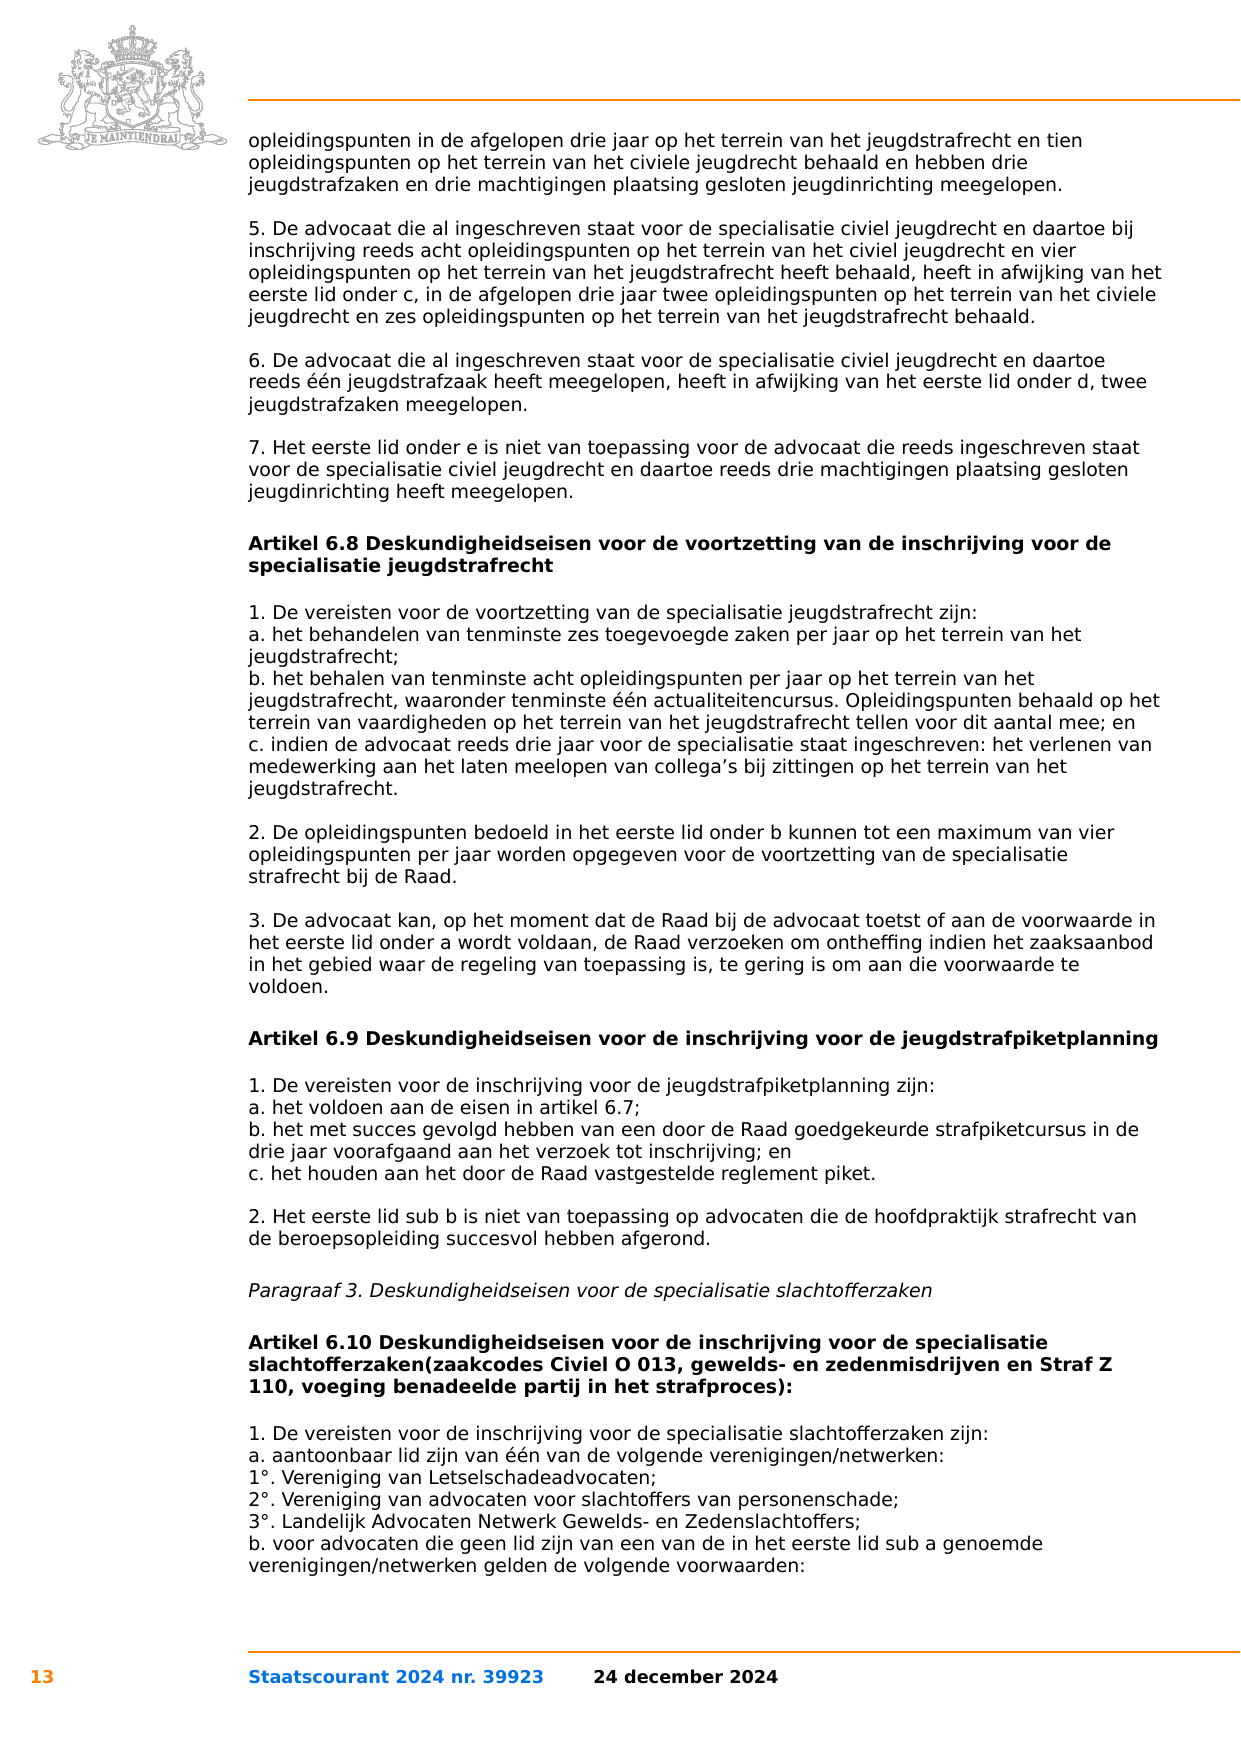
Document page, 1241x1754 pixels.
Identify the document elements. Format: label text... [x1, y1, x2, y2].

text 1. De vereisten voor de inschrijving voor de jeugdstrafpiketplanning zijn: [248, 1074, 1163, 1097]
text b. voor advocaten die geen lid zijn van een van de in het eerste lid sub a genoemde verenigingen/netwerken gelden de volgende voorwaarden: [248, 1533, 1163, 1577]
text b. het behalen van tenminste acht opleidingspunten per jaar op het terrein van het jeugdstrafrecht, waaronder tenminste één actualiteitencursus. Opleidingspunten behaald op het terrein van vaardigheden op het terrein van het jeugdstrafrecht tellen voor dit aantal mee; en [248, 668, 1163, 734]
text 1. De vereisten voor de inschrijving voor de specialisatie slachtofferzaken zijn: [248, 1423, 1163, 1445]
text b. het met succes gevolgd hebben van een door de Raad goedgekeurde strafpiketcursus in de drie jaar voorafgaand aan het verzoek tot inschrijving; en [248, 1118, 1163, 1162]
text 3. De advocaat kan, op het moment dat de Raad bij de advocaat toetst of aan de voorwaarde in het eerste lid onder a wordt voldaan, de Raad verzoeken om ontheffing indien het zaaksaanbod in het gebied waar de regeling van toepassing is, te gering is om aan die voorwaarde te voldoen. [248, 910, 1163, 998]
text 1°. Vereniging van Letselschadeadvocaten; [248, 1467, 1163, 1489]
text a. het voldoen aan de eisen in artikel 6.7; [248, 1097, 1163, 1118]
text 7. Het eerste lid onder e is niet van toepassing voor de advocaat die reeds ingeschreven staat voor de specialisatie civiel jeugdrecht en daartoe reeds drie machtigingen plaatsing gesloten jeugdinrichting heeft meegelopen. [248, 437, 1163, 503]
text opleidingspunten in de afgelopen drie jaar op het terrein van het jeugdstrafrecht en tien opleidingspunten op het terrein van het civiele jeugdrecht behaald en hebben drie jeugdstrafzaken en drie machtigingen plaatsing gesloten jeugdinrichting meegelopen. [248, 130, 1163, 196]
text 2. De opleidingspunten bedoeld in het eerste lid onder b kunnen tot een maximum van vier opleidingspunten per jaar worden opgegeven voor de voortzetting van de specialisatie strafrecht bij de Raad. [248, 822, 1163, 888]
text 6. De advocaat die al ingeschreven staat voor de specialisatie civiel jeugdrecht en daartoe reeds één jeugdstrafzaak heeft meegelopen, heeft in afwijking van het eerste lid onder d, twee jeugdstrafzaken meegelopen. [248, 349, 1163, 415]
text 3°. Landelijk Advocaten Netwerk Gewelds- en Zedenslachtoffers; [248, 1511, 1163, 1533]
text 1. De vereisten voor de voortzetting van de specialisatie jeugdstrafrecht zijn: [248, 602, 1163, 624]
text c. indien de advocaat reeds drie jaar voor de specialisatie staat ingeschreven: het verlenen van medewerking aan het laten meelopen van collega’s bij zittingen op het terrein van het jeugdstrafrecht. [248, 734, 1163, 800]
subtitle Artikel 6.9 Deskundigheidseisen voor de inschrijving voor de jeugdstrafpiketplanning [248, 1028, 1163, 1049]
subtitle Paragraaf 3. Deskundigheidseisen voor de specialisatie slachtofferzaken [248, 1280, 1163, 1302]
subtitle Artikel 6.10 Deskundigheidseisen voor de inschrijving voor de specialisatie slachtofferzaken(zaakcodes Civiel O 013, gewelds- en zedenmisdrijven en Straf Z 110, voeging benadeelde partij in het strafproces): [248, 1332, 1163, 1398]
text a. het behandelen van tenminste zes toegevoegde zaken per jaar op het terrein van het jeugdstrafrecht; [248, 624, 1163, 668]
text 2. Het eerste lid sub b is niet van toepassing op advocaten die de hoofdpraktijk strafrecht van de beroepsopleiding succesvol hebben afgerond. [248, 1206, 1163, 1250]
picture [38, 25, 227, 150]
text 5. De advocaat die al ingeschreven staat voor de specialisatie civiel jeugdrecht en daartoe bij inschrijving reeds acht opleidingspunten op het terrein van het civiel jeugdrecht en vier opleidingspunten op het terrein van het jeugdstrafrecht heeft behaald, heeft in afwijking van het eerste lid onder c, in de afgelopen drie jaar twee opleidingspunten op het terrein van het civiele jeugdrecht en zes opleidingspunten op het terrein van het jeugdstrafrecht behaald. [248, 218, 1163, 328]
text c. het houden aan het door de Raad vastgestelde reglement piket. [248, 1162, 1163, 1184]
text a. aantoonbaar lid zijn van één van de volgende verenigingen/netwerken: [248, 1445, 1163, 1467]
subtitle Artikel 6.8 Deskundigheidseisen voor de voortzetting van de inschrijving voor de specialisatie jeugdstrafrecht [248, 533, 1163, 577]
text 2°. Vereniging van advocaten voor slachtoffers van personenschade; [248, 1489, 1163, 1511]
